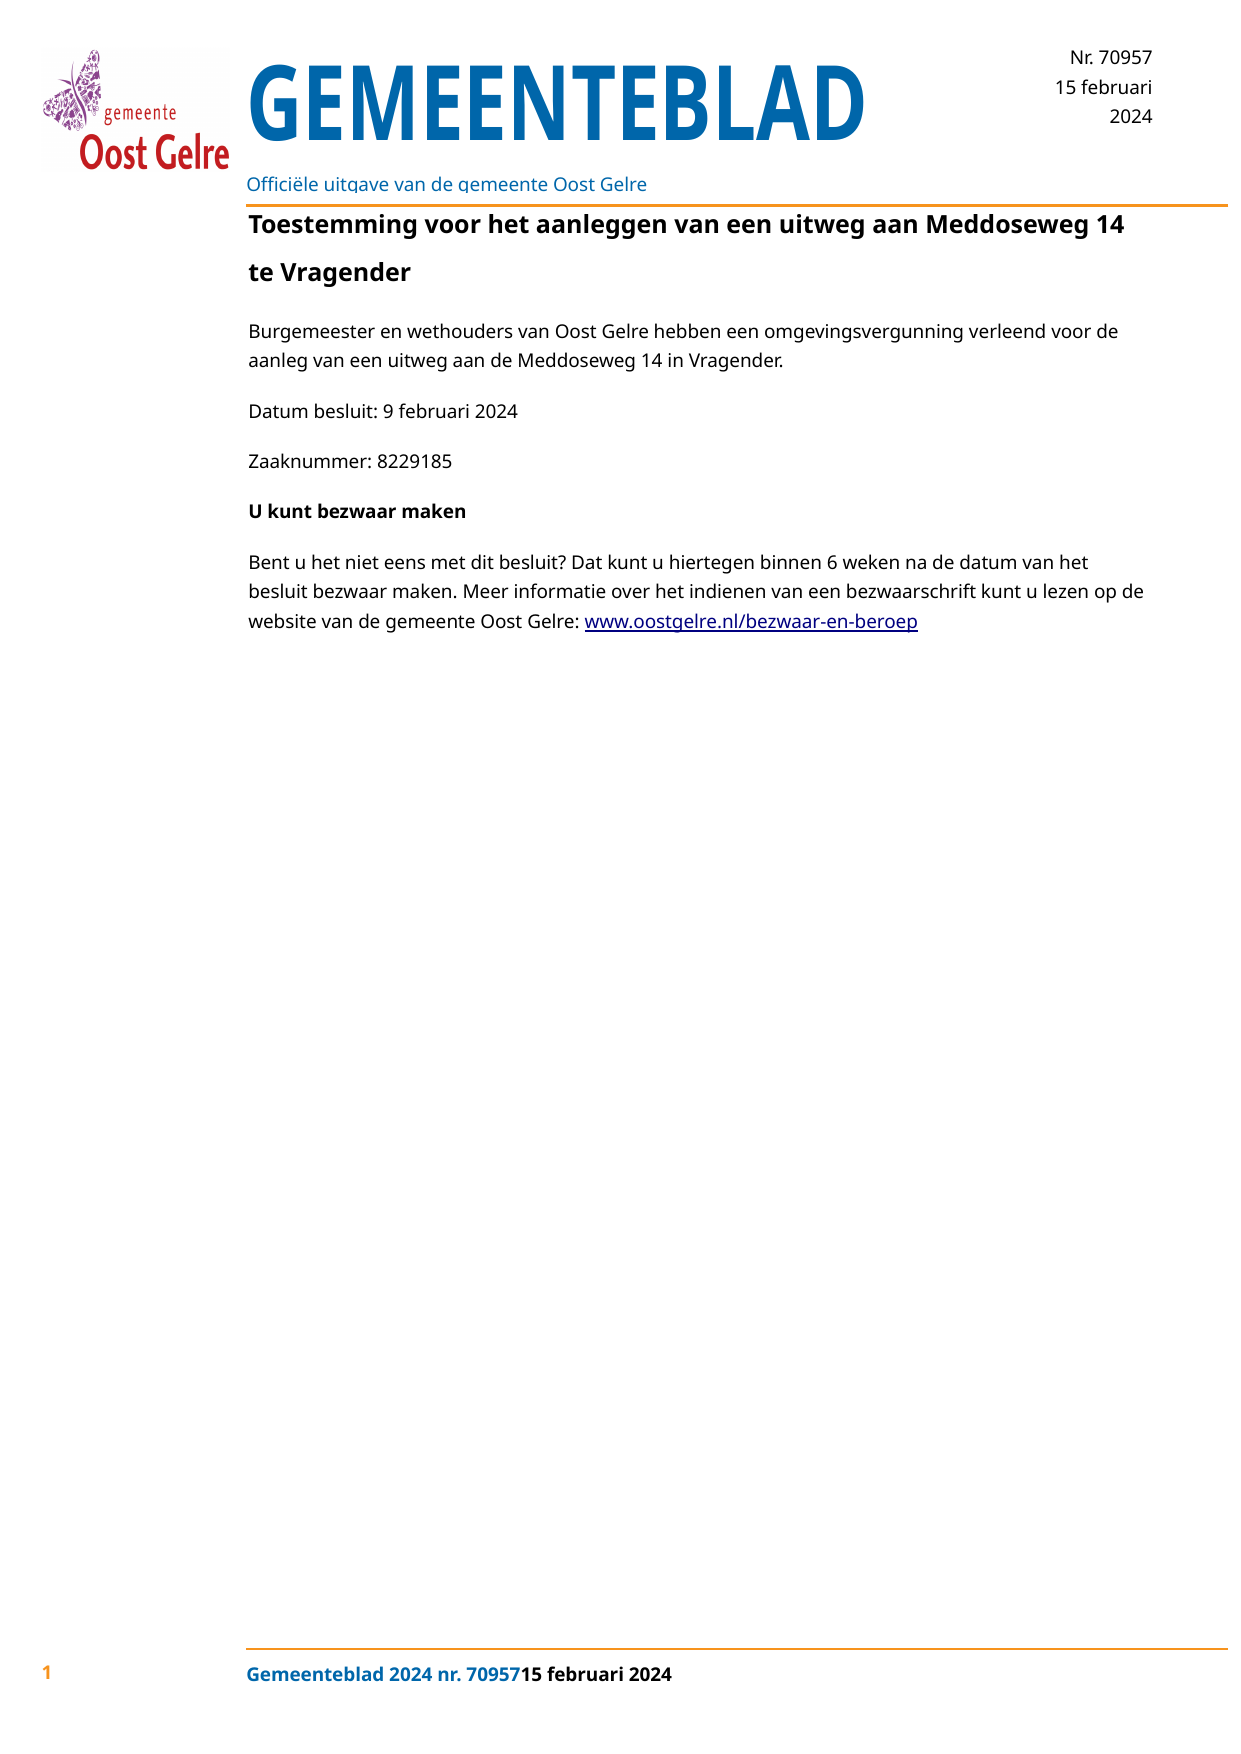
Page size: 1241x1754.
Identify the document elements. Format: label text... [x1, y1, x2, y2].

text Datum besluit: 9 februari 2024 [248, 398, 1152, 424]
text Toestemming voor het aanleggen van een uitweg aan Meddoseweg 14 te Vragender [248, 207, 1152, 288]
text Zaaknummer: 8229185 [248, 448, 1152, 474]
text Burgemeester en wethouders van Oost Gelre hebben een omgevingsvergunning verleend voor de aanleg van een uitweg aan de Meddoseweg 14 in Vragender. [248, 318, 1152, 373]
text U kunt bezwaar maken [248, 499, 1152, 524]
picture [41, 47, 231, 172]
text Bent u het niet eens met dit besluit? Dat kunt u hiertegen binnen 6 weken na de datum van het besluit bezwaar maken. Meer informatie over het indienen van een bezwaarschrift kunt u lezen op de website van de gemeente Oost Gelre: www.oostgelre.nl/bezwaar-en-beroep [248, 549, 1152, 634]
